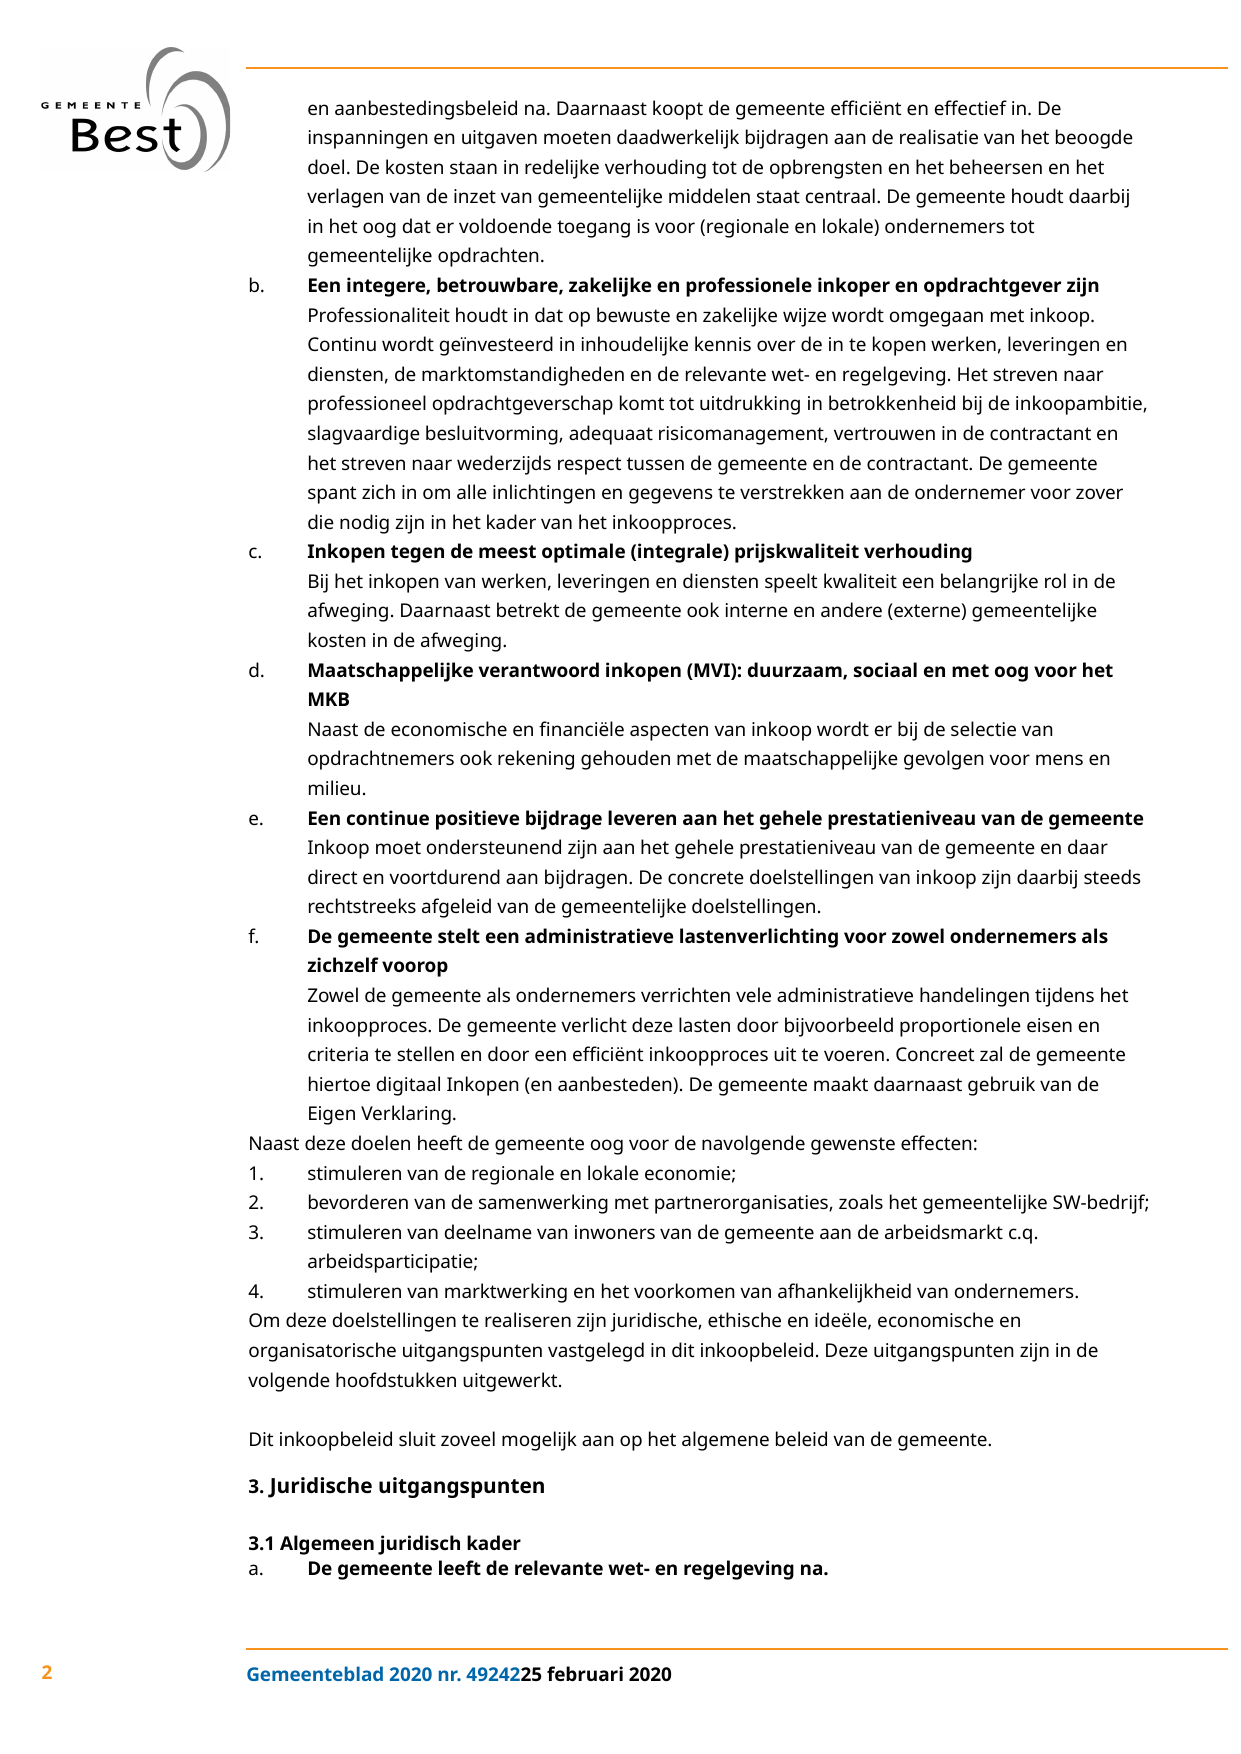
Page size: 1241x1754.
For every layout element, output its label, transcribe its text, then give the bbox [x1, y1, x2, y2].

list Inkoop moet ondersteunend zijn aan het gehele prestatieniveau van de gemeente en daar direct en voortdurend aan bijdragen. De concrete doelstellingen van inkoop zijn daarbij steeds rechtstreeks afgeleid van de gemeentelijke doelstellingen. [248, 834, 1152, 919]
text Om deze doelstellingen te realiseren zijn juridische, ethische en ideële, economische en organisatorische uitgangspunten vastgelegd in dit inkoopbeleid. Deze uitgangspunten zijn in de volgende hoofdstukken uitgewerkt. [248, 1308, 1152, 1393]
text Dit inkoopbeleid sluit zoveel mogelijk aan op het algemene beleid van de gemeente. [248, 1426, 1152, 1452]
list Professionaliteit houdt in dat op bewuste en zakelijke wijze wordt omgegaan met inkoop. Continu wordt geïnvesteerd in inhoudelijke kennis over de in te kopen werken, leveringen en diensten, de marktomstandigheden en de relevante wet- en regelgeving. Het streven naar professioneel opdrachtgeverschap komt tot uitdrukking in betrokkenheid bij de inkoopambitie, slagvaardige besluitvorming, adequaat risicomanagement, vertrouwen in de contractant en het streven naar wederzijds respect tussen de gemeente en de contractant. De gemeente spant zich in om alle inlichtingen en gegevens te verstrekken aan de ondernemer voor zover die nodig zijn in het kader van het inkoopproces. [248, 302, 1152, 535]
text 3. Juridische uitgangspunten [248, 1472, 1152, 1500]
text Naast deze doelen heeft de gemeente oog voor de navolgende gewenste effecten: [248, 1130, 1152, 1156]
picture [41, 47, 231, 172]
list De gemeente stelt een administratieve lastenverlichting voor zowel ondernemers als zichzelf voorop [248, 923, 1152, 978]
list Een integere, betrouwbare, zakelijke en professionele inkoper en opdrachtgever zijn [248, 272, 1152, 298]
list stimuleren van marktwerking en het voorkomen van afhankelijkheid van ondernemers. [248, 1278, 1152, 1304]
list bevorderen van de samenwerking met partnerorganisaties, zoals het gemeentelijke SW-bedrijf; [248, 1189, 1152, 1215]
list Bij het inkopen van werken, leveringen en diensten speelt kwaliteit een belangrijke rol in de afweging. Daarnaast betrekt de gemeente ook interne en andere (externe) gemeentelijke kosten in de afweging. [248, 568, 1152, 653]
list Naast de economische en financiële aspecten van inkoop wordt er bij de selectie van opdrachtnemers ook rekening gehouden met de maatschappelijke gevolgen voor mens en milieu. [248, 716, 1152, 801]
list stimuleren van de regionale en lokale economie; [248, 1160, 1152, 1186]
list Zowel de gemeente als ondernemers verrichten vele administratieve handelingen tijdens het inkoopproces. De gemeente verlicht deze lasten door bijvoorbeeld proportionele eisen en criteria te stellen en door een efficiënt inkoopproces uit te voeren. Concreet zal de gemeente hiertoe digitaal Inkopen (en aanbesteden). De gemeente maakt daarnaast gebruik van de Eigen Verklaring. [248, 982, 1152, 1126]
list Een continue positieve bijdrage leveren aan het gehele prestatieniveau van de gemeente [248, 805, 1152, 831]
list De gemeente leeft de relevante wet- en regelgeving na. [248, 1555, 1152, 1581]
list Inkopen tegen de meest optimale (integrale) prijskwaliteit verhouding [248, 538, 1152, 564]
text 3.1 Algemeen juridisch kader [248, 1530, 1152, 1555]
list Maatschappelijke verantwoord inkopen (MVI): duurzaam, sociaal en met oog voor het MKB [248, 657, 1152, 712]
list en aanbestedingsbeleid na. Daarnaast koopt de gemeente efficiënt en effectief in. De inspanningen en uitgaven moeten daadwerkelijk bijdragen aan de realisatie van het beoogde doel. De kosten staan in redelijke verhouding tot de opbrengsten en het beheersen en het verlagen van de inzet van gemeentelijke middelen staat centraal. De gemeente houdt daarbij in het oog dat er voldoende toegang is voor (regionale en lokale) ondernemers tot gemeentelijke opdrachten. [248, 95, 1152, 268]
list stimuleren van deelname van inwoners van de gemeente aan de arbeidsmarkt c.q. arbeidsparticipatie; [248, 1219, 1152, 1274]
